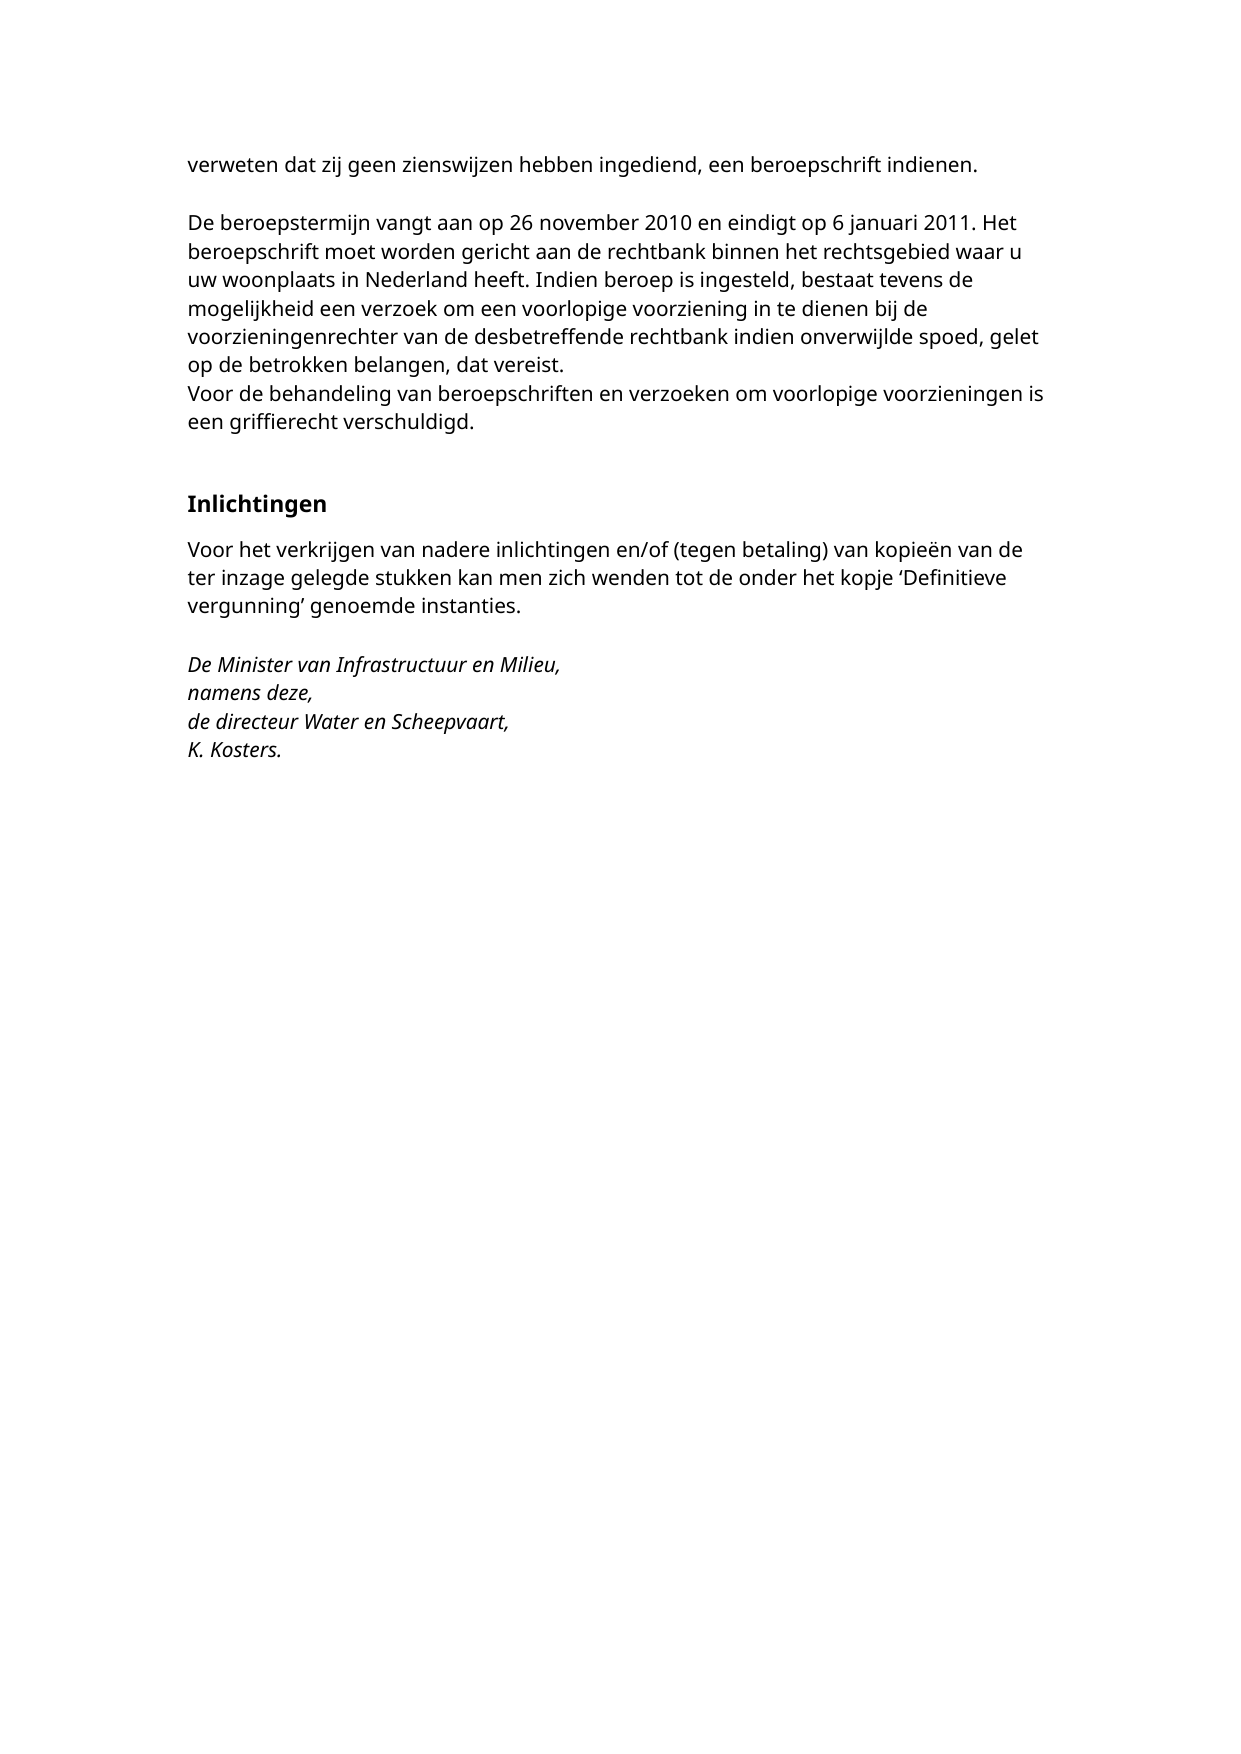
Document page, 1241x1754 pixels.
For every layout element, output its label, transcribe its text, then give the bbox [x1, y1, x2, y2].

text De beroepstermijn vangt aan op 26 november 2010 en eindigt op 6 januari 2011. Het beroepschrift moet worden gericht aan de rechtbank binnen het rechtsgebied waar u uw woonplaats in Nederland heeft. Indien beroep is ingesteld, bestaat tevens de mogelijkheid een verzoek om een voorlopige voorziening in te dienen bij de voorzieningenrechter van de desbetreffende rechtbank indien onverwijlde spoed, gelet op de betrokken belangen, dat vereist. [187, 208, 1053, 379]
subtitle Inlichtingen [187, 488, 1053, 520]
text K. Kosters. [187, 735, 1053, 764]
text Voor de behandeling van beroepschriften en verzoeken om voorlopige voorzieningen is een griffierecht verschuldigd. [187, 379, 1053, 436]
text De Minister van Infrastructuur en Milieu, [187, 650, 1053, 678]
text Voor het verkrijgen van nadere inlichtingen en/of (tegen betaling) van kopieën van de ter inzage gelegde stukken kan men zich wenden tot de onder het kopje ‘Definitieve vergunning’ genoemde instanties. [187, 535, 1053, 620]
text verweten dat zij geen zienswijzen hebben ingediend, een beroepschrift indienen. [187, 150, 1053, 178]
text namens deze, [187, 678, 1053, 707]
text de directeur Water en Scheepvaart, [187, 707, 1053, 735]
